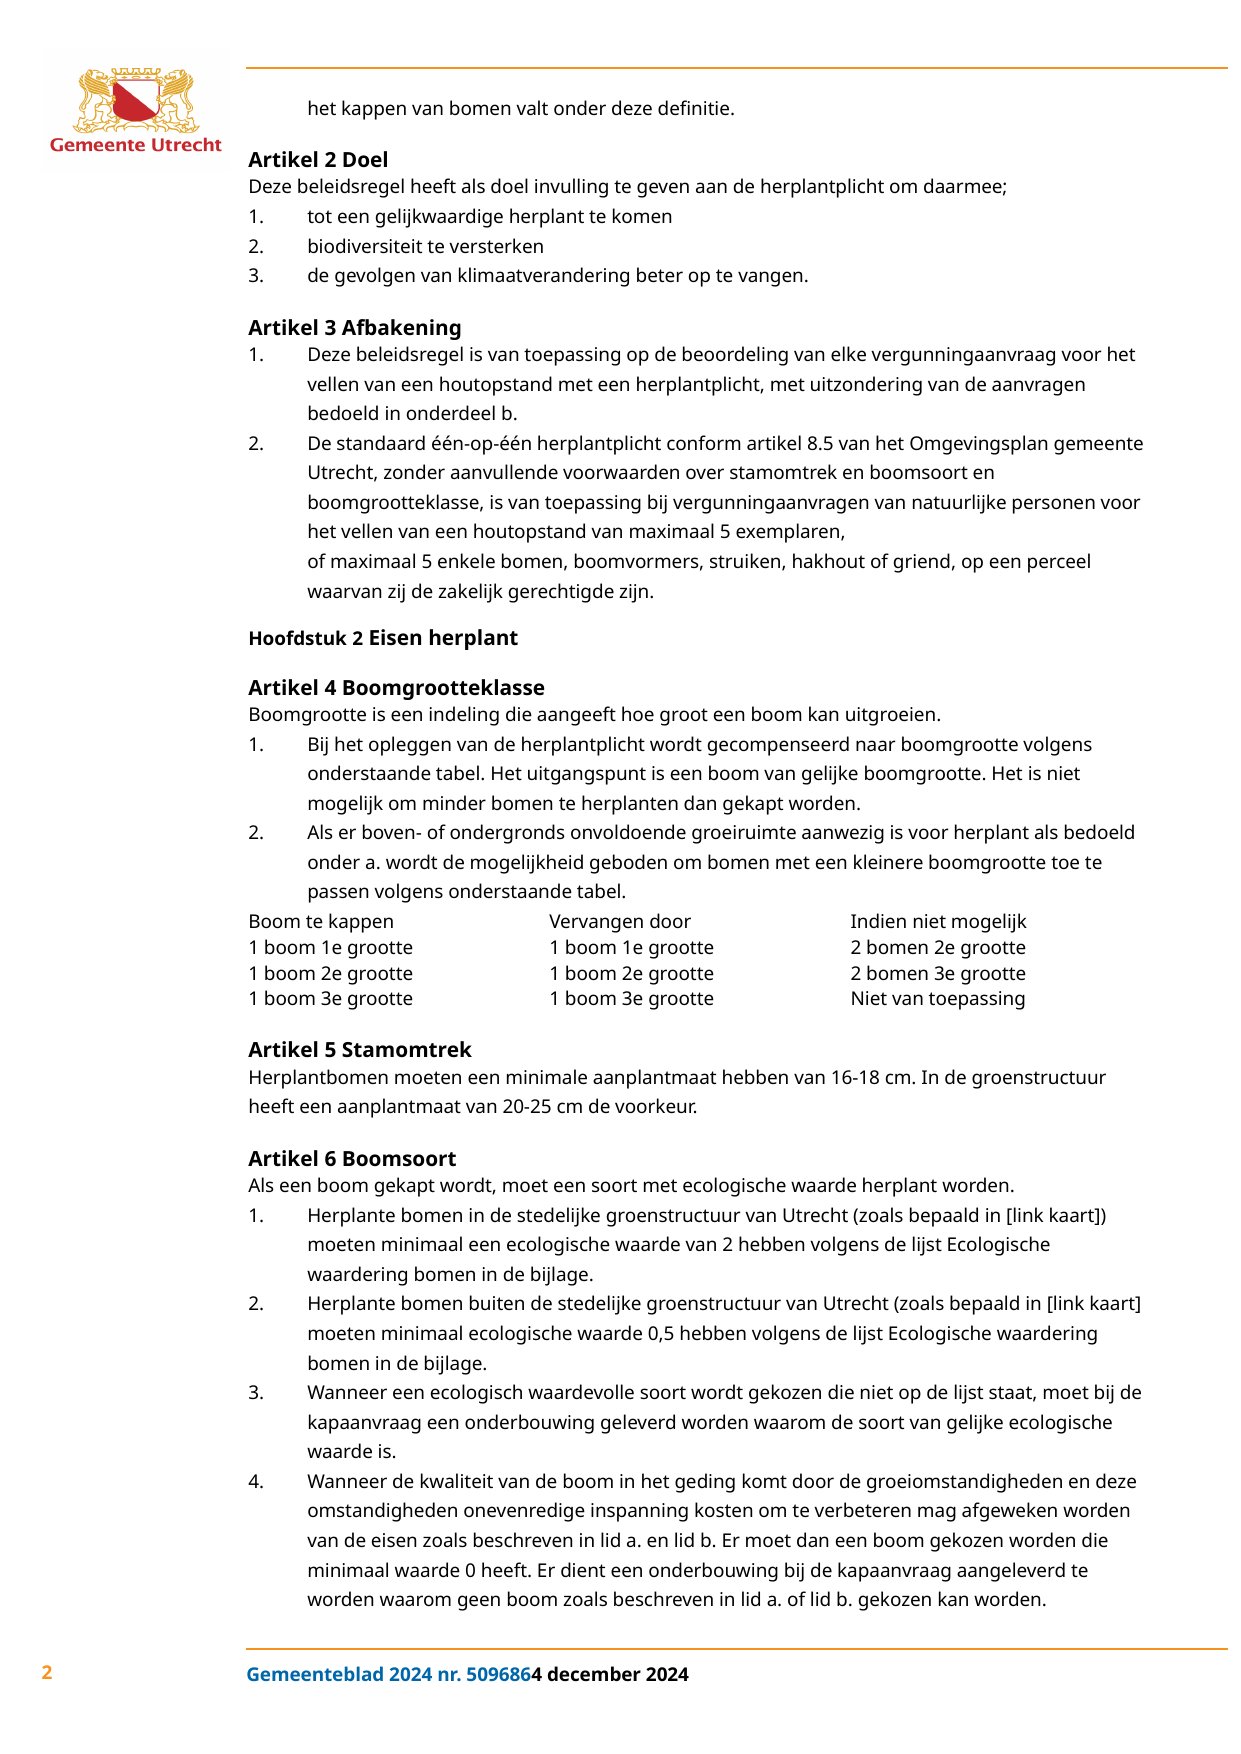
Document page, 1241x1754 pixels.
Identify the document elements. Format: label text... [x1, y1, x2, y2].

table_header Indien niet mogelijk [850, 909, 1152, 934]
text Artikel 5 Stamomtrek [248, 1035, 1152, 1064]
text Deze beleidsregel heeft als doel invulling te geven aan de herplantplicht om daarmee; [248, 174, 1152, 199]
text Boomgrootte is een indeling die aangeeft hoe groot een boom kan uitgroeien. [248, 701, 1152, 727]
text Artikel 6 Boomsoort [248, 1144, 1152, 1172]
list de gevolgen van klimaatverandering beter op te vangen. [248, 262, 1152, 288]
table_cell Niet van toepassing [850, 986, 1152, 1011]
table_cell 1 boom 1e grootte [248, 934, 549, 960]
list Herplante bomen in de stedelijke groenstructuur van Utrecht (zoals bepaald in [link kaart]) moeten minimaal een ecologische waarde van 2 hebben volgens de lijst Ecologische waardering bomen in de bijlage. [248, 1202, 1152, 1287]
text Artikel 3 Afbakening [248, 313, 1152, 341]
table_cell 1 boom 2e grootte [549, 960, 850, 986]
list Als er boven- of ondergronds onvoldoende groeiruimte aanwezig is voor herplant als bedoeld onder a. wordt de mogelijkheid geboden om bomen met een kleinere boomgrootte toe te passen volgens onderstaande tabel. [248, 819, 1152, 904]
list De standaard één-op-één herplantplicht conform artikel 8.5 van het Omgevingsplan gemeente Utrecht, zonder aanvullende voorwaarden over stamomtrek en boomsoort en boomgrootteklasse, is van toepassing bij vergunningaanvragen van natuurlijke personen voor het vellen van een houtopstand van maximaal 5 exemplaren, [248, 430, 1152, 544]
list het kappen van bomen valt onder deze definitie. [248, 95, 1152, 121]
list Bij het opleggen van de herplantplicht wordt gecompenseerd naar boomgrootte volgens onderstaande tabel. Het uitgangspunt is een boom van gelijke boomgrootte. Het is niet mogelijk om minder bomen te herplanten dan gekapt worden. [248, 731, 1152, 816]
list of maximaal 5 enkele bomen, boomvormers, struiken, hakhout of griend, op een perceel waarvan zij de zakelijk gerechtigde zijn. [248, 548, 1152, 604]
text Artikel 4 Boomgrootteklasse [248, 673, 1152, 701]
text Als een boom gekapt wordt, moet een soort met ecologische waarde herplant worden. [248, 1172, 1152, 1198]
table_header Boom te kappen [248, 909, 549, 934]
table_cell 1 boom 1e grootte [549, 934, 850, 960]
list Wanneer een ecologisch waardevolle soort wordt gekozen die niet op de lijst staat, moet bij de kapaanvraag een onderbouwing geleverd worden waarom de soort van gelijke ecologische waarde is. [248, 1379, 1152, 1464]
list Deze beleidsregel is van toepassing op de beoordeling van elke vergunningaanvraag voor het vellen van een houtopstand met een herplantplicht, met uitzondering van de aanvragen bedoeld in onderdeel b. [248, 341, 1152, 426]
text Artikel 2 Doel [248, 145, 1152, 174]
list Herplante bomen buiten de stedelijke groenstructuur van Utrecht (zoals bepaald in [link kaart] moeten minimaal ecologische waarde 0,5 hebben volgens de lijst Ecologische waardering bomen in de bijlage. [248, 1291, 1152, 1376]
table_header Vervangen door [549, 909, 850, 934]
list tot een gelijkwaardige herplant te komen [248, 203, 1152, 229]
table_cell 1 boom 3e grootte [248, 986, 549, 1011]
table_cell 1 boom 2e grootte [248, 960, 549, 986]
text Hoofdstuk 2 Eisen herplant [248, 623, 1152, 652]
table_cell 1 boom 3e grootte [549, 986, 850, 1011]
text Herplantbomen moeten een minimale aanplantmaat hebben van 16-18 cm. In de groenstructuur heeft een aanplantmaat van 20-25 cm de voorkeur. [248, 1064, 1152, 1119]
list Wanneer de kwaliteit van de boom in het geding komt door de groeiomstandigheden en deze omstandigheden onevenredige inspanning kosten om te verbeteren mag afgeweken worden van de eisen zoals beschreven in lid a. en lid b. Er moet dan een boom gekozen worden die minimaal waarde 0 heeft. Er dient een onderbouwing bij de kapaanvraag aangeleverd te worden waarom geen boom zoals beschreven in lid a. of lid b. gekozen kan worden. [248, 1468, 1152, 1612]
picture [41, 47, 231, 172]
table_cell 2 bomen 3e grootte [850, 960, 1152, 986]
list biodiversiteit te versterken [248, 233, 1152, 258]
table_cell 2 bomen 2e grootte [850, 934, 1152, 960]
